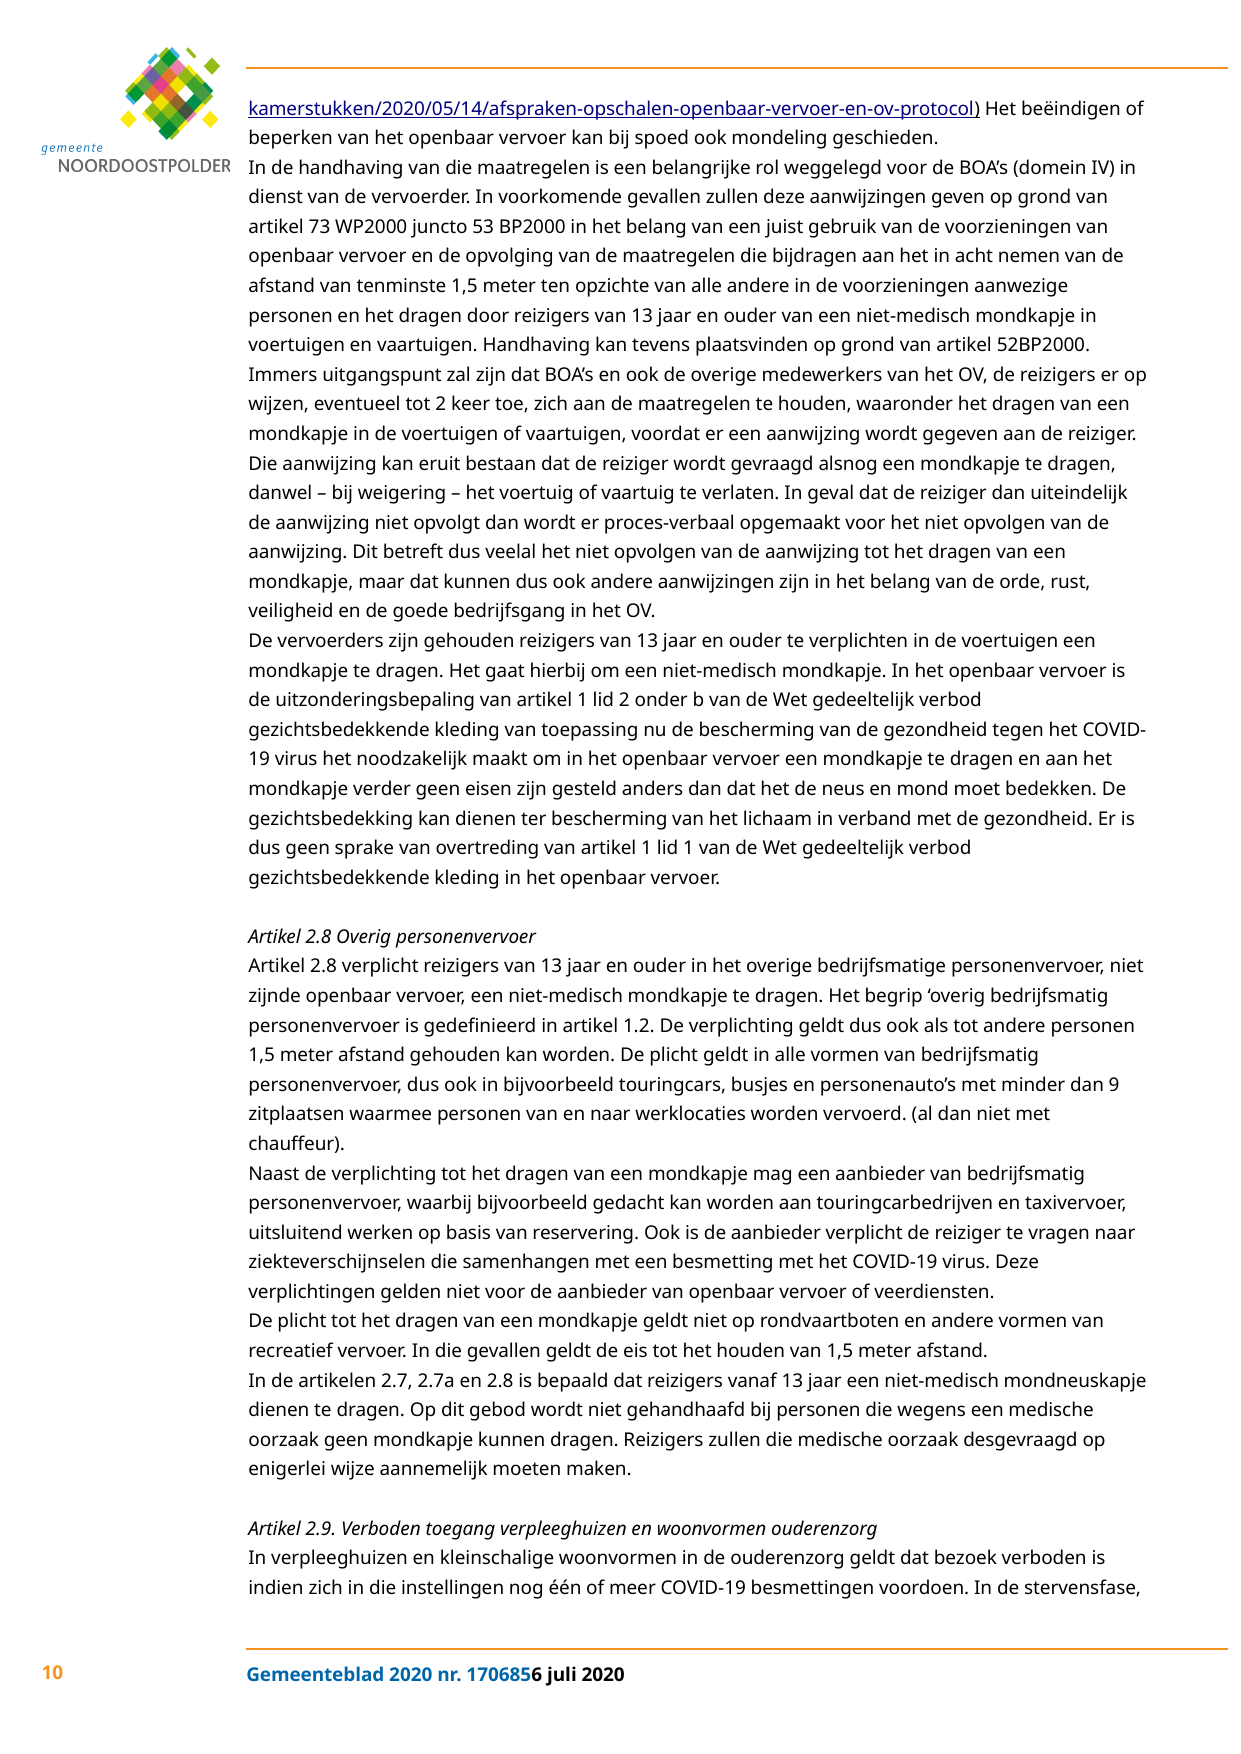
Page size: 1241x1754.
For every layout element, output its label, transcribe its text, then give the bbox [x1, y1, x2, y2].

text In verpleeghuizen en kleinschalige woonvormen in de ouderenzorg geldt dat bezoek verboden is indien zich in die instellingen nog één of meer COVID-19 besmettingen voordoen. In de stervensfase, [248, 1544, 1152, 1600]
text kamerstukken/2020/05/14/afspraken-opschalen-openbaar-vervoer-en-ov-protocol) Het beëindigen of beperken van het openbaar vervoer kan bij spoed ook mondeling geschieden. [248, 95, 1152, 150]
text In de artikelen 2.7, 2.7a en 2.8 is bepaald dat reizigers vanaf 13 jaar een niet-medisch mondneuskapje dienen te dragen. Op dit gebod wordt niet gehandhaafd bij personen die wegens een medische oorzaak geen mondkapje kunnen dragen. Reizigers zullen die medische oorzaak desgevraagd op enigerlei wijze aannemelijk moeten maken. [248, 1367, 1152, 1481]
text Artikel 2.9. Verboden toegang verpleeghuizen en woonvormen ouderenzorg [248, 1515, 1152, 1541]
text De vervoerders zijn gehouden reizigers van 13 jaar en ouder te verplichten in de voertuigen een mondkapje te dragen. Het gaat hierbij om een niet-medisch mondkapje. In het openbaar vervoer is de uitzonderingsbepaling van artikel 1 lid 2 onder b van de Wet gedeeltelijk verbod gezichtsbedekkende kleding van toepassing nu de bescherming van de gezondheid tegen het COVID-19 virus het noodzakelijk maakt om in het openbaar vervoer een mondkapje te dragen en aan het mondkapje verder geen eisen zijn gesteld anders dan dat het de neus en mond moet bedekken. De gezichtsbedekking kan dienen ter bescherming van het lichaam in verband met de gezondheid. Er is dus geen sprake van overtreding van artikel 1 lid 1 van de Wet gedeeltelijk verbod gezichtsbedekkende kleding in het openbaar vervoer. [248, 627, 1152, 890]
text De plicht tot het dragen van een mondkapje geldt niet op rondvaartboten en andere vormen van recreatief vervoer. In die gevallen geldt de eis tot het houden van 1,5 meter afstand. [248, 1308, 1152, 1363]
picture [41, 47, 231, 172]
text Immers uitgangspunt zal zijn dat BOA’s en ook de overige medewerkers van het OV, de reizigers er op wijzen, eventueel tot 2 keer toe, zich aan de maatregelen te houden, waaronder het dragen van een mondkapje in de voertuigen of vaartuigen, voordat er een aanwijzing wordt gegeven aan de reiziger. Die aanwijzing kan eruit bestaan dat de reiziger wordt gevraagd alsnog een mondkapje te dragen, danwel – bij weigering – het voertuig of vaartuig te verlaten. In geval dat de reiziger dan uiteindelijk de aanwijzing niet opvolgt dan wordt er proces-verbaal opgemaakt voor het niet opvolgen van de aanwijzing. Dit betreft dus veelal het niet opvolgen van de aanwijzing tot het dragen van een mondkapje, maar dat kunnen dus ook andere aanwijzingen zijn in het belang van de orde, rust, veiligheid en de goede bedrijfsgang in het OV. [248, 361, 1152, 623]
text Artikel 2.8 verplicht reizigers van 13 jaar en ouder in het overige bedrijfsmatige personenvervoer, niet zijnde openbaar vervoer, een niet-medisch mondkapje te dragen. Het begrip ‘overig bedrijfsmatig personenvervoer is gedefinieerd in artikel 1.2. De verplichting geldt dus ook als tot andere personen 1,5 meter afstand gehouden kan worden. De plicht geldt in alle vormen van bedrijfsmatig personenvervoer, dus ook in bijvoorbeeld touringcars, busjes en personenauto’s met minder dan 9 zitplaatsen waarmee personen van en naar werklocaties worden vervoerd. (al dan niet met chauffeur). [248, 953, 1152, 1156]
text In de handhaving van die maatregelen is een belangrijke rol weggelegd voor de BOA’s (domein IV) in dienst van de vervoerder. In voorkomende gevallen zullen deze aanwijzingen geven op grond van artikel 73 WP2000 juncto 53 BP2000 in het belang van een juist gebruik van de voorzieningen van openbaar vervoer en de opvolging van de maatregelen die bijdragen aan het in acht nemen van de afstand van tenminste 1,5 meter ten opzichte van alle andere in de voorzieningen aanwezige personen en het dragen door reizigers van 13 jaar en ouder van een niet-medisch mondkapje in voertuigen en vaartuigen. Handhaving kan tevens plaatsvinden op grond van artikel 52BP2000. [248, 154, 1152, 357]
text Naast de verplichting tot het dragen van een mondkapje mag een aanbieder van bedrijfsmatig personenvervoer, waarbij bijvoorbeeld gedacht kan worden aan touringcarbedrijven en taxivervoer, uitsluitend werken op basis van reservering. Ook is de aanbieder verplicht de reiziger te vragen naar ziekteverschijnselen die samenhangen met een besmetting met het COVID-19 virus. Deze verplichtingen gelden niet voor de aanbieder van openbaar vervoer of veerdiensten. [248, 1160, 1152, 1304]
text Artikel 2.8 Overig personenvervoer [248, 923, 1152, 949]
